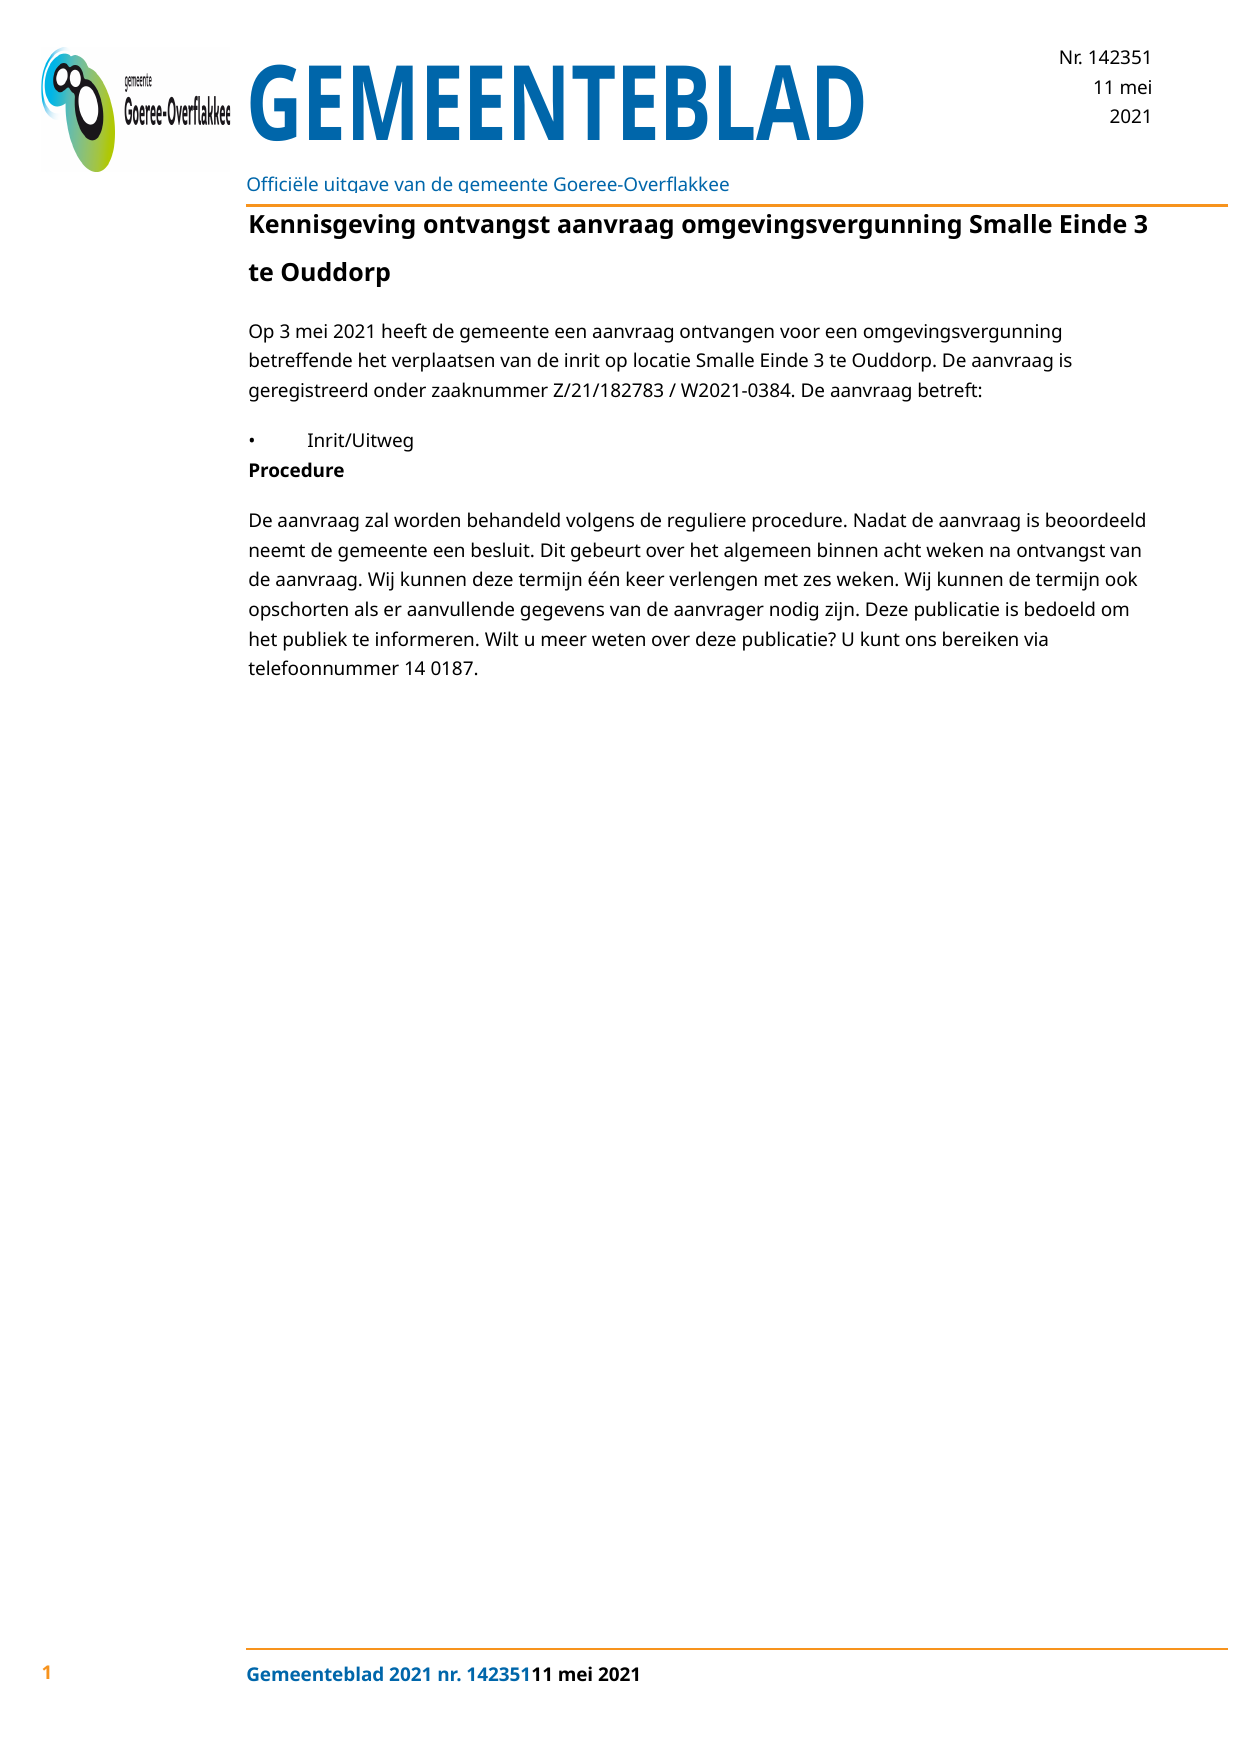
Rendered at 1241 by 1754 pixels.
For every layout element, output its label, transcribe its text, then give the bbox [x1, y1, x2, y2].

picture [41, 47, 231, 172]
text De aanvraag zal worden behandeld volgens de reguliere procedure. Nadat de aanvraag is beoordeeld neemt de gemeente een besluit. Dit gebeurt over het algemeen binnen acht weken na ontvangst van de aanvraag. Wij kunnen deze termijn één keer verlengen met zes weken. Wij kunnen de termijn ook opschorten als er aanvullende gegevens van de aanvrager nodig zijn. Deze publicatie is bedoeld om het publiek te informeren. Wilt u meer weten over deze publicatie? U kunt ons bereiken via telefoonnummer 14 0187. [248, 507, 1152, 681]
text Kennisgeving ontvangst aanvraag omgevingsvergunning Smalle Einde 3 te Ouddorp [248, 207, 1152, 288]
text Procedure [248, 457, 1152, 483]
list Inrit/Uitweg [248, 427, 1152, 453]
text Op 3 mei 2021 heeft de gemeente een aanvraag ontvangen voor een omgevingsvergunning betreffende het verplaatsen van de inrit op locatie Smalle Einde 3 te Ouddorp. De aanvraag is geregistreerd onder zaaknummer Z/21/182783 / W2021-0384. De aanvraag betreft: [248, 318, 1152, 403]
